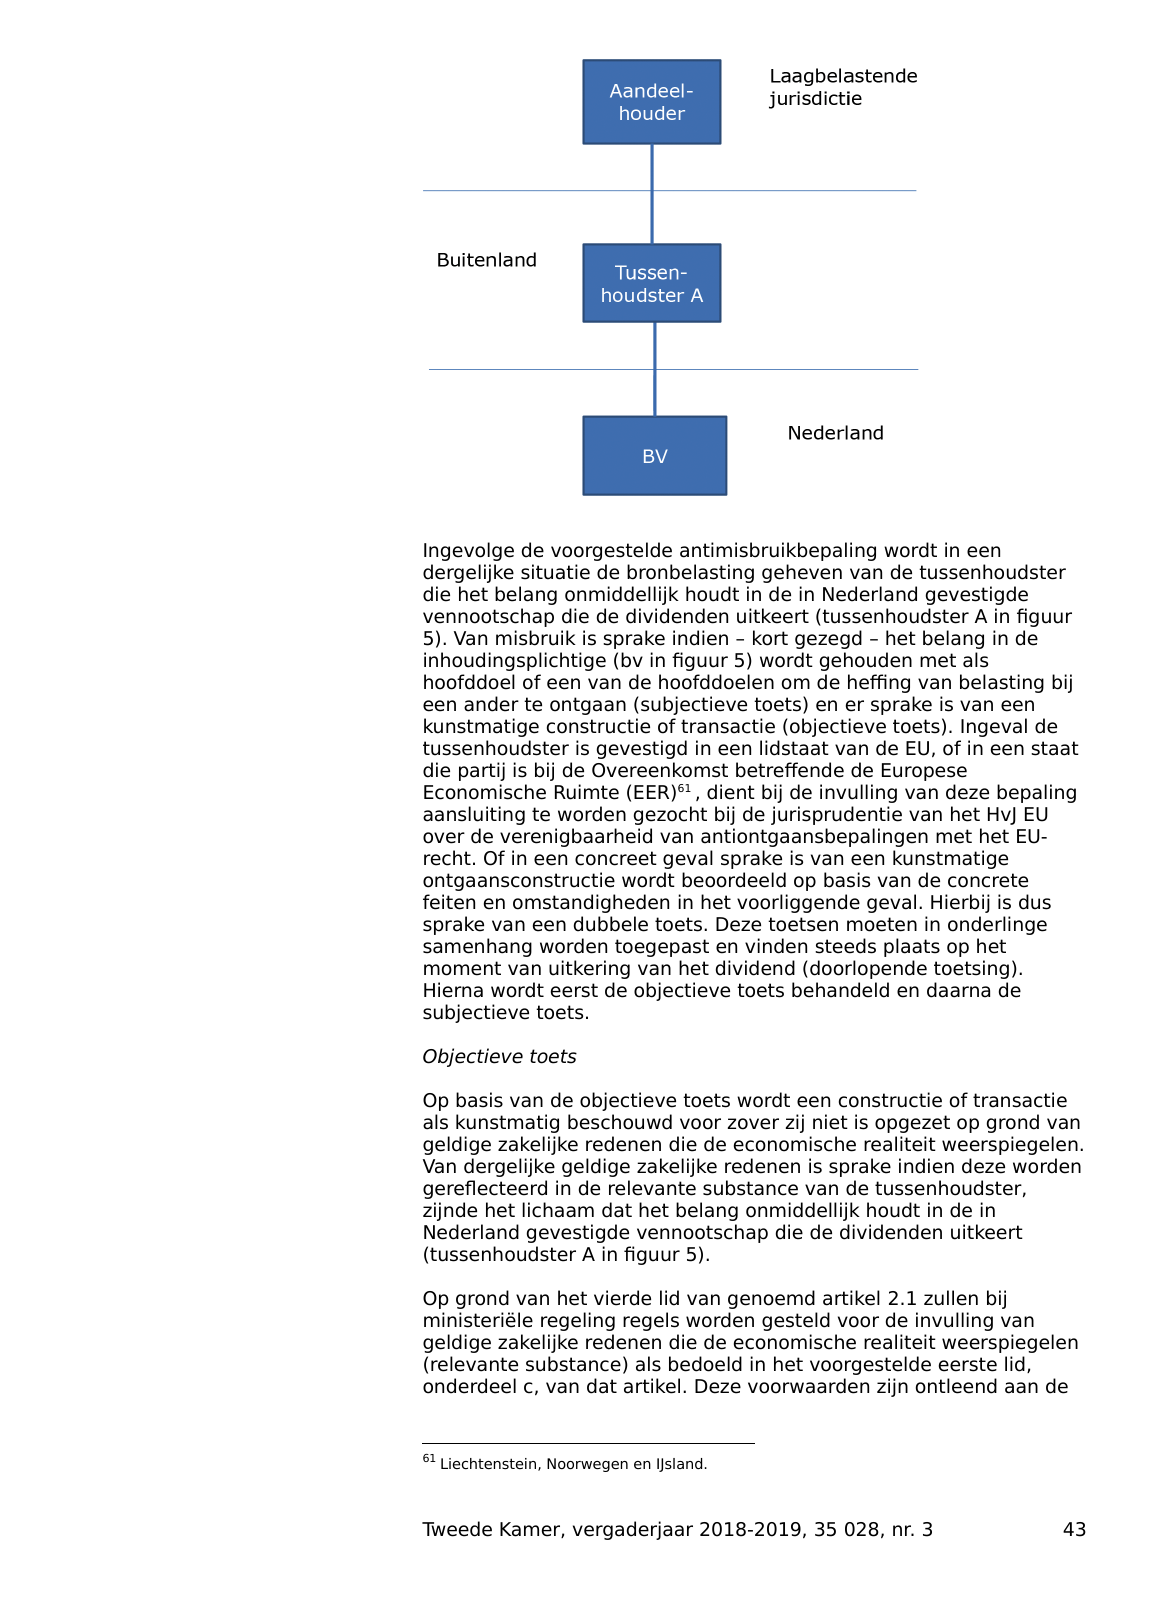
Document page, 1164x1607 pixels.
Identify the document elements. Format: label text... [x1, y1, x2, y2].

text Op grond van het vierde lid van genoemd artikel 2.1 zullen bij ministeriële regeling regels worden gesteld voor de invulling van geldige zakelijke redenen die de economische realiteit weerspiegelen (relevante substance) als bedoeld in het voorgestelde eerste lid, onderdeel c, van dat artikel. Deze voorwaarden zijn ontleend aan de [422, 1288, 1087, 1398]
text Liechtenstein, Noorwegen en IJsland. [422, 1452, 1087, 1474]
text Op basis van de objectieve toets wordt een constructie of transactie als kunstmatig beschouwd voor zover zij niet is opgezet op grond van geldige zakelijke redenen die de economische realiteit weerspiegelen. Van dergelijke geldige zakelijke redenen is sprake indien deze worden gereflecteerd in de relevante substance van de tussenhoudster, zijnde het lichaam dat het belang onmiddellijk houdt in de in Nederland gevestigde vennootschap die de dividenden uitkeert (tussenhoudster A in figuur 5). [422, 1090, 1087, 1266]
text Ingevolge de voorgestelde antimisbruikbepaling wordt in een dergelijke situatie de bronbelasting geheven van de tussenhoudster die het belang onmiddellijk houdt in de in Nederland gevestigde vennootschap die de dividenden uitkeert (tussenhoudster A in figuur 5). Van misbruik is sprake indien – kort gezegd – het belang in de inhoudingsplichtige (bv in figuur 5) wordt gehouden met als hoofddoel of een van de hoofddoelen om de heffing van belasting bij een ander te ontgaan (subjectieve toets) en er sprake is van een kunstmatige constructie of transactie (objectieve toets). Ingeval de tussenhoudster is gevestigd in een lidstaat van de EU, of in een staat die partij is bij de Overeenkomst betreffende de Europese Economische Ruimte (EER), dient bij de invulling van deze bepaling aansluiting te worden gezocht bij de jurisprudentie van het HvJ EU over de verenigbaarheid van antiontgaansbepalingen met het EU-recht. Of in een concreet geval sprake is van een kunstmatige ontgaansconstructie wordt beoordeeld op basis van de concrete feiten en omstandigheden in het voorliggende geval. Hierbij is dus sprake van een dubbele toets. Deze toetsen moeten in onderlinge samenhang worden toegepast en vinden steeds plaats op het moment van uitkering van het dividend (doorlopende toetsing). Hierna wordt eerst de objectieve toets behandeld en daarna de subjectieve toets. [422, 540, 1087, 1024]
picture [422, 59, 919, 496]
subtitle Objectieve toets [422, 1046, 1087, 1068]
